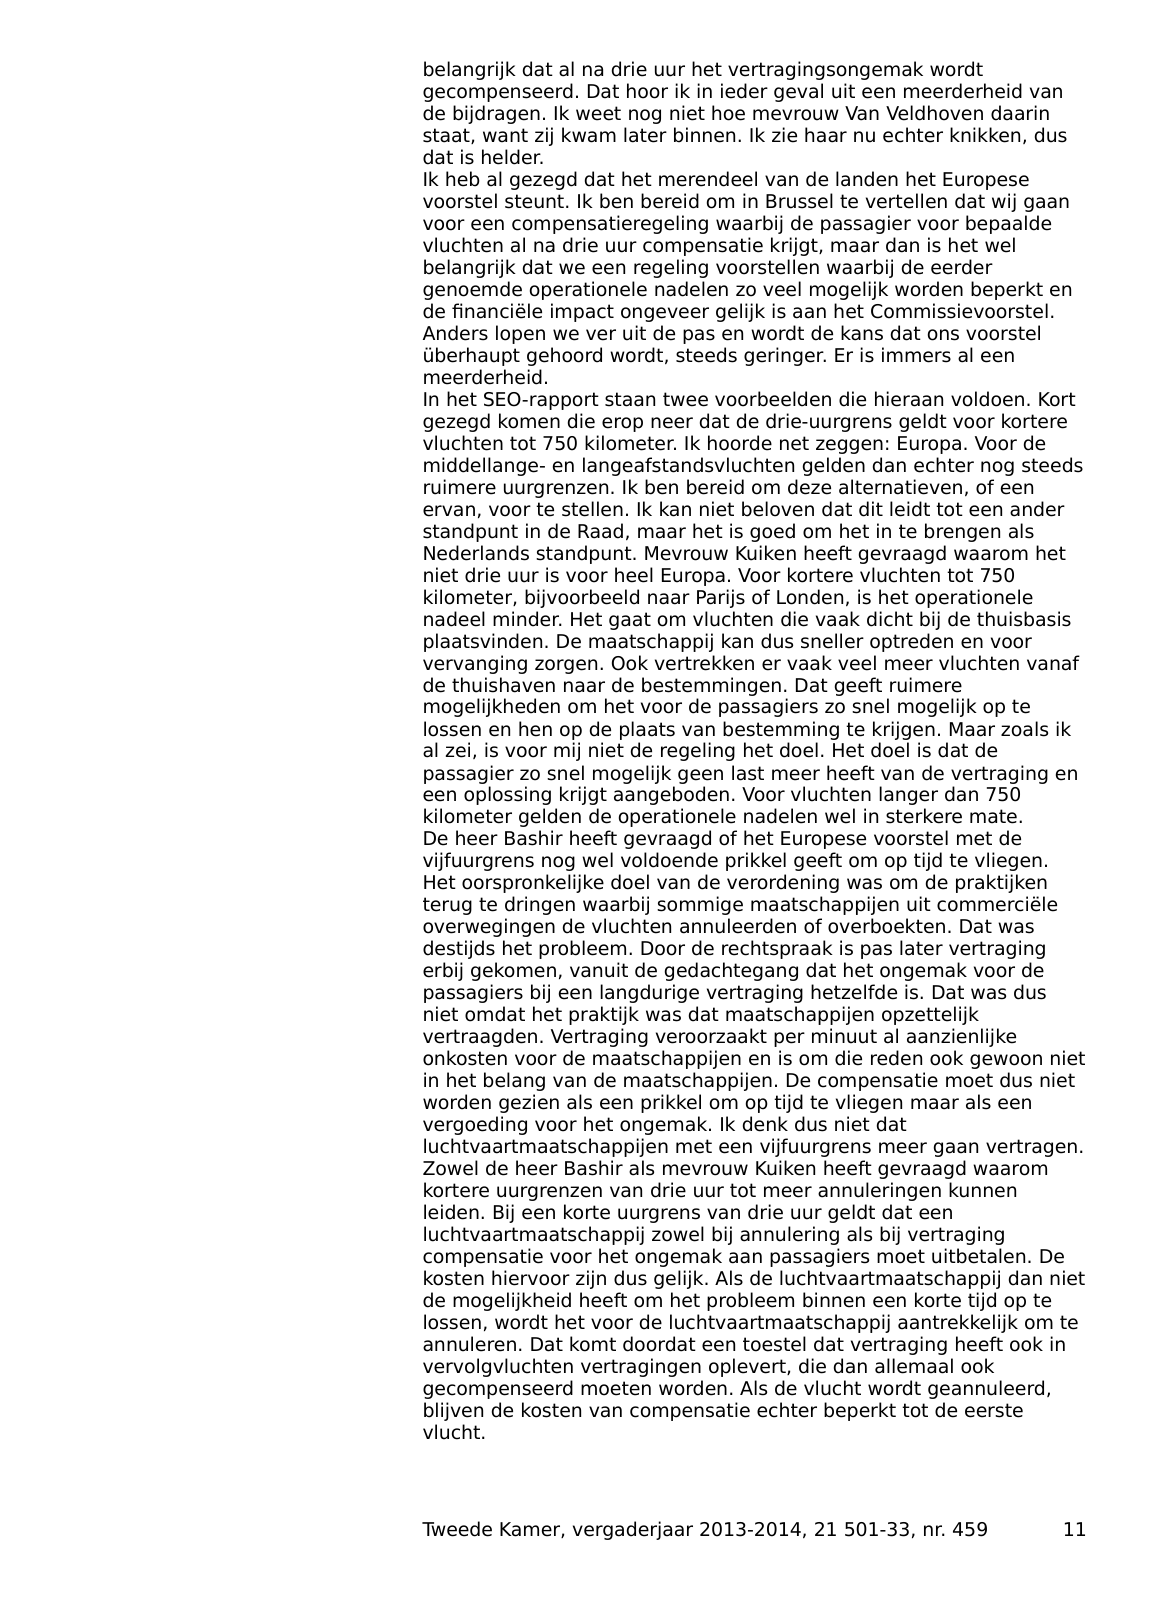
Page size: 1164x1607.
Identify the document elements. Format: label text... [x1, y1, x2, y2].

text Zowel de heer Bashir als mevrouw Kuiken heeft gevraagd waarom kortere uurgrenzen van drie uur tot meer annuleringen kunnen leiden. Bij een korte uurgrens van drie uur geldt dat een luchtvaartmaatschappij zowel bij annulering als bij vertraging compensatie voor het ongemak aan passagiers moet uitbetalen. De kosten hiervoor zijn dus gelijk. Als de luchtvaartmaatschappij dan niet de mogelijkheid heeft om het probleem binnen een korte tijd op te lossen, wordt het voor de luchtvaartmaatschappij aantrekkelijk om te annuleren. Dat komt doordat een toestel dat vertraging heeft ook in vervolgvluchten vertragingen oplevert, die dan allemaal ook gecompenseerd moeten worden. Als de vlucht wordt geannuleerd, blijven de kosten van compensatie echter beperkt tot de eerste vlucht. [422, 1158, 1087, 1444]
text Ik heb al gezegd dat het merendeel van de landen het Europese voorstel steunt. Ik ben bereid om in Brussel te vertellen dat wij gaan voor een compensatieregeling waarbij de passagier voor bepaalde vluchten al na drie uur compensatie krijgt, maar dan is het wel belangrijk dat we een regeling voorstellen waarbij de eerder genoemde operationele nadelen zo veel mogelijk worden beperkt en de financiële impact ongeveer gelijk is aan het Commissievoorstel. Anders lopen we ver uit de pas en wordt de kans dat ons voorstel überhaupt gehoord wordt, steeds geringer. Er is immers al een meerderheid. [422, 169, 1087, 389]
text belangrijk dat al na drie uur het vertragingsongemak wordt gecompenseerd. Dat hoor ik in ieder geval uit een meerderheid van de bijdragen. Ik weet nog niet hoe mevrouw Van Veldhoven daarin staat, want zij kwam later binnen. Ik zie haar nu echter knikken, dus dat is helder. [422, 59, 1087, 169]
text De heer Bashir heeft gevraagd of het Europese voorstel met de vijfuurgrens nog wel voldoende prikkel geeft om op tijd te vliegen. Het oorspronkelijke doel van de verordening was om de praktijken terug te dringen waarbij sommige maatschappijen uit commerciële overwegingen de vluchten annuleerden of overboekten. Dat was destijds het probleem. Door de rechtspraak is pas later vertraging erbij gekomen, vanuit de gedachtegang dat het ongemak voor de passagiers bij een langdurige vertraging hetzelfde is. Dat was dus niet omdat het praktijk was dat maatschappijen opzettelijk vertraagden. Vertraging veroorzaakt per minuut al aanzienlijke onkosten voor de maatschappijen en is om die reden ook gewoon niet in het belang van de maatschappijen. De compensatie moet dus niet worden gezien als een prikkel om op tijd te vliegen maar als een vergoeding voor het ongemak. Ik denk dus niet dat luchtvaartmaatschappijen met een vijfuurgrens meer gaan vertragen. [422, 828, 1087, 1158]
text In het SEO-rapport staan twee voorbeelden die hieraan voldoen. Kort gezegd komen die erop neer dat de drie-uurgrens geldt voor kortere vluchten tot 750 kilometer. Ik hoorde net zeggen: Europa. Voor de middellange- en langeafstandsvluchten gelden dan echter nog steeds ruimere uurgrenzen. Ik ben bereid om deze alternatieven, of een ervan, voor te stellen. Ik kan niet beloven dat dit leidt tot een ander standpunt in de Raad, maar het is goed om het in te brengen als Nederlands standpunt. Mevrouw Kuiken heeft gevraagd waarom het niet drie uur is voor heel Europa. Voor kortere vluchten tot 750 kilometer, bijvoorbeeld naar Parijs of Londen, is het operationele nadeel minder. Het gaat om vluchten die vaak dicht bij de thuisbasis plaatsvinden. De maatschappij kan dus sneller optreden en voor vervanging zorgen. Ook vertrekken er vaak veel meer vluchten vanaf de thuishaven naar de bestemmingen. Dat geeft ruimere mogelijkheden om het voor de passagiers zo snel mogelijk op te lossen en hen op de plaats van bestemming te krijgen. Maar zoals ik al zei, is voor mij niet de regeling het doel. Het doel is dat de passagier zo snel mogelijk geen last meer heeft van de vertraging en een oplossing krijgt aangeboden. Voor vluchten langer dan 750 kilometer gelden de operationele nadelen wel in sterkere mate. [422, 389, 1087, 828]
